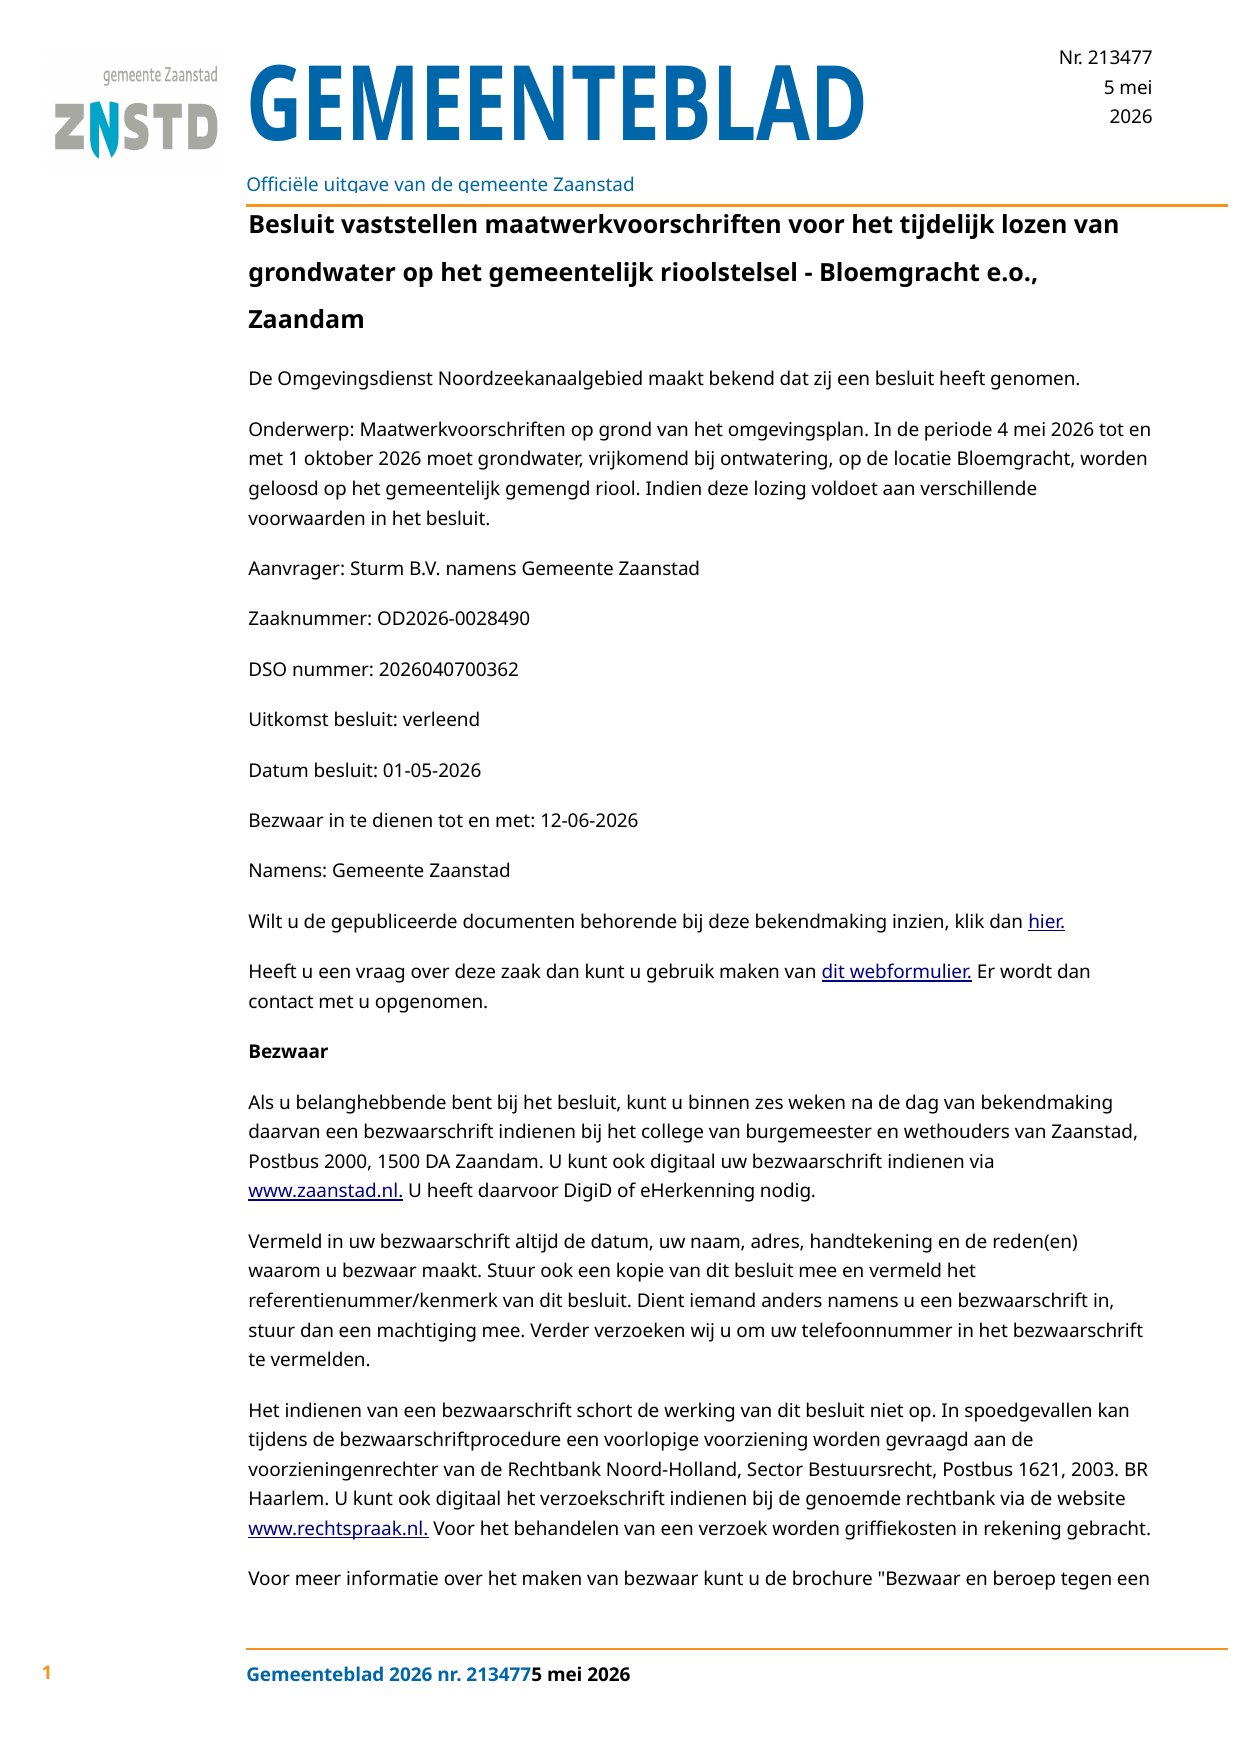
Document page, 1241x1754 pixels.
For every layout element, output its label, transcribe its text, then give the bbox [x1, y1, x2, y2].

text Namens: Gemeente Zaanstad [248, 858, 1152, 883]
text Wilt u de gepubliceerde documenten behorende bij deze bekendmaking inzien, klik dan hier. [248, 908, 1152, 934]
text Vermeld in uw bezwaarschrift altijd de datum, uw naam, adres, handtekening en de reden(en) waarom u bezwaar maakt. Stuur ook een kopie van dit besluit mee en vermeld het referentienummer/kenmerk van dit besluit. Dient iemand anders namens u een bezwaarschrift in, stuur dan een machtiging mee. Verder verzoeken wij u om uw telefoonnummer in het bezwaarschrift te vermelden. [248, 1228, 1152, 1372]
text Voor meer informatie over het maken van bezwaar kunt u de brochure "Bezwaar en beroep tegen een [248, 1566, 1152, 1591]
text Zaaknummer: OD2026-0028490 [248, 606, 1152, 631]
text Het indienen van een bezwaarschrift schort de werking van dit besluit niet op. In spoedgevallen kan tijdens de bezwaarschriftprocedure een voorlopige voorziening worden gevraagd aan de voorzieningenrechter van de Rechtbank Noord-Holland, Sector Bestuursrecht, Postbus 1621, 2003. BR Haarlem. U kunt ook digitaal het verzoekschrift indienen bij de genoemde rechtbank via de website www.rechtspraak.nl. Voor het behandelen van een verzoek worden griffiekosten in rekening gebracht. [248, 1397, 1152, 1541]
text Uitkomst besluit: verleend [248, 706, 1152, 732]
text DSO nummer: 2026040700362 [248, 656, 1152, 682]
text Bezwaar [248, 1038, 1152, 1064]
text Onderwerp: Maatwerkvoorschriften op grond van het omgevingsplan. In de periode 4 mei 2026 tot en met 1 oktober 2026 moet grondwater, vrijkomend bij ontwatering, op de locatie Bloemgracht, worden geloosd op het gemeentelijk gemengd riool. Indien deze lozing voldoet aan verschillende voorwaarden in het besluit. [248, 416, 1152, 530]
text Bezwaar in te dienen tot en met: 12-06-2026 [248, 807, 1152, 833]
picture [41, 47, 231, 172]
text Datum besluit: 01-05-2026 [248, 757, 1152, 782]
text Heeft u een vraag over deze zaak dan kunt u gebruik maken van dit webformulier. Er wordt dan contact met u opgenomen. [248, 958, 1152, 1014]
text Als u belanghebbende bent bij het besluit, kunt u binnen zes weken na de dag van bekendmaking daarvan een bezwaarschrift indienen bij het college van burgemeester en wethouders van Zaanstad, Postbus 2000, 1500 DA Zaandam. U kunt ook digitaal uw bezwaarschrift indienen via www.zaanstad.nl. U heeft daarvoor DigiD of eHerkenning nodig. [248, 1089, 1152, 1203]
text De Omgevingsdienst Noordzeekanaalgebied maakt bekend dat zij een besluit heeft genomen. [248, 366, 1152, 391]
text Aanvrager: Sturm B.V. namens Gemeente Zaanstad [248, 555, 1152, 581]
text Besluit vaststellen maatwerkvoorschriften voor het tijdelijk lozen van grondwater op het gemeentelijk rioolstelsel - Bloemgracht e.o., Zaandam [248, 207, 1152, 336]
